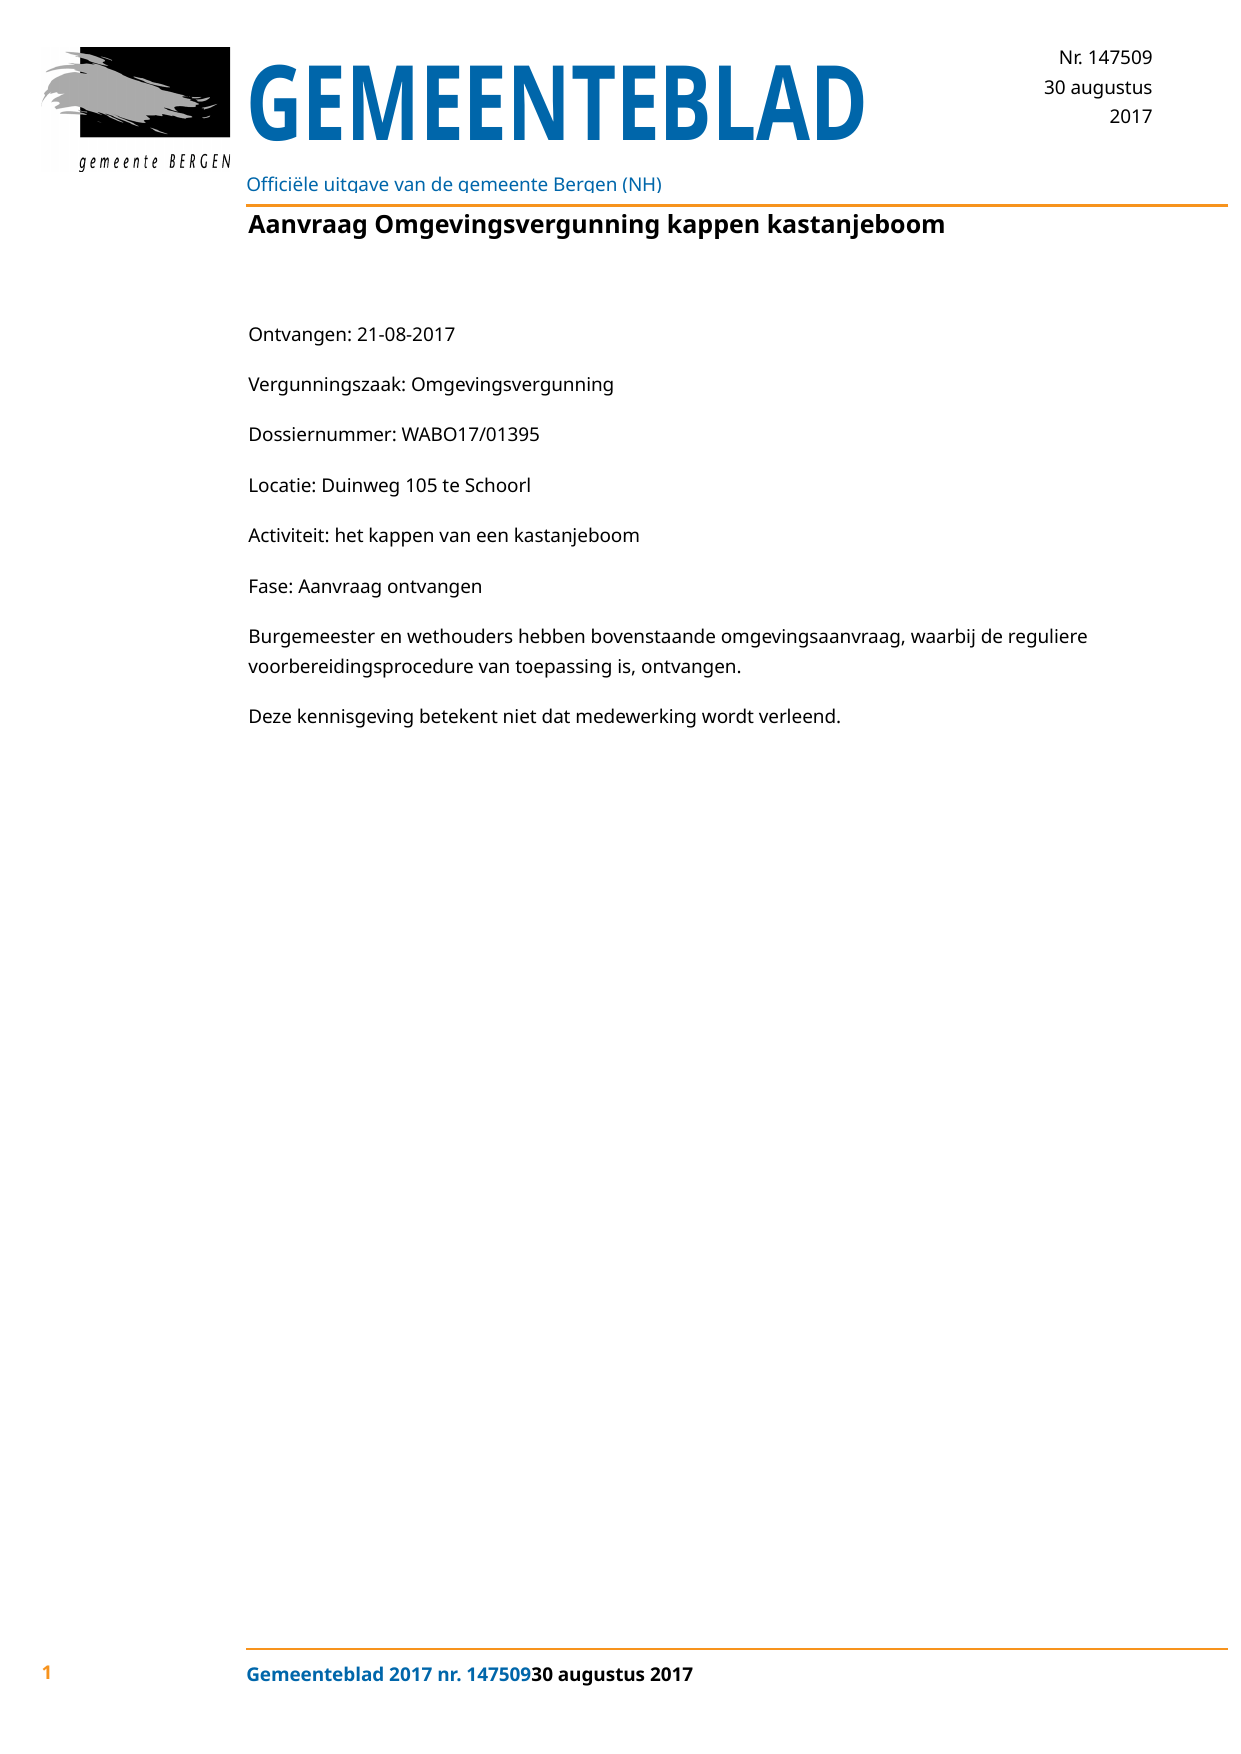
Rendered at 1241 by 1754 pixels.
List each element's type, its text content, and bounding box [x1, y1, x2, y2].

text Locatie: Duinweg 105 te Schoorl [248, 472, 1152, 498]
text Deze kennisgeving betekent niet dat medewerking wordt verleend. [248, 703, 1152, 729]
picture [41, 47, 231, 172]
text Dossiernummer: WABO17/01395 [248, 422, 1152, 447]
text Ontvangen: 21-08-2017 [248, 321, 1152, 346]
text Burgemeester en wethouders hebben bovenstaande omgevingsaanvraag, waarbij de reguliere voorbereidingsprocedure van toepassing is, ontvangen. [248, 623, 1152, 678]
text Fase: Aanvraag ontvangen [248, 573, 1152, 598]
text Aanvraag Omgevingsvergunning kappen kastanjeboom [248, 207, 1152, 241]
text Vergunningszaak: Omgevingsvergunning [248, 371, 1152, 397]
text Activiteit: het kappen van een kastanjeboom [248, 522, 1152, 548]
